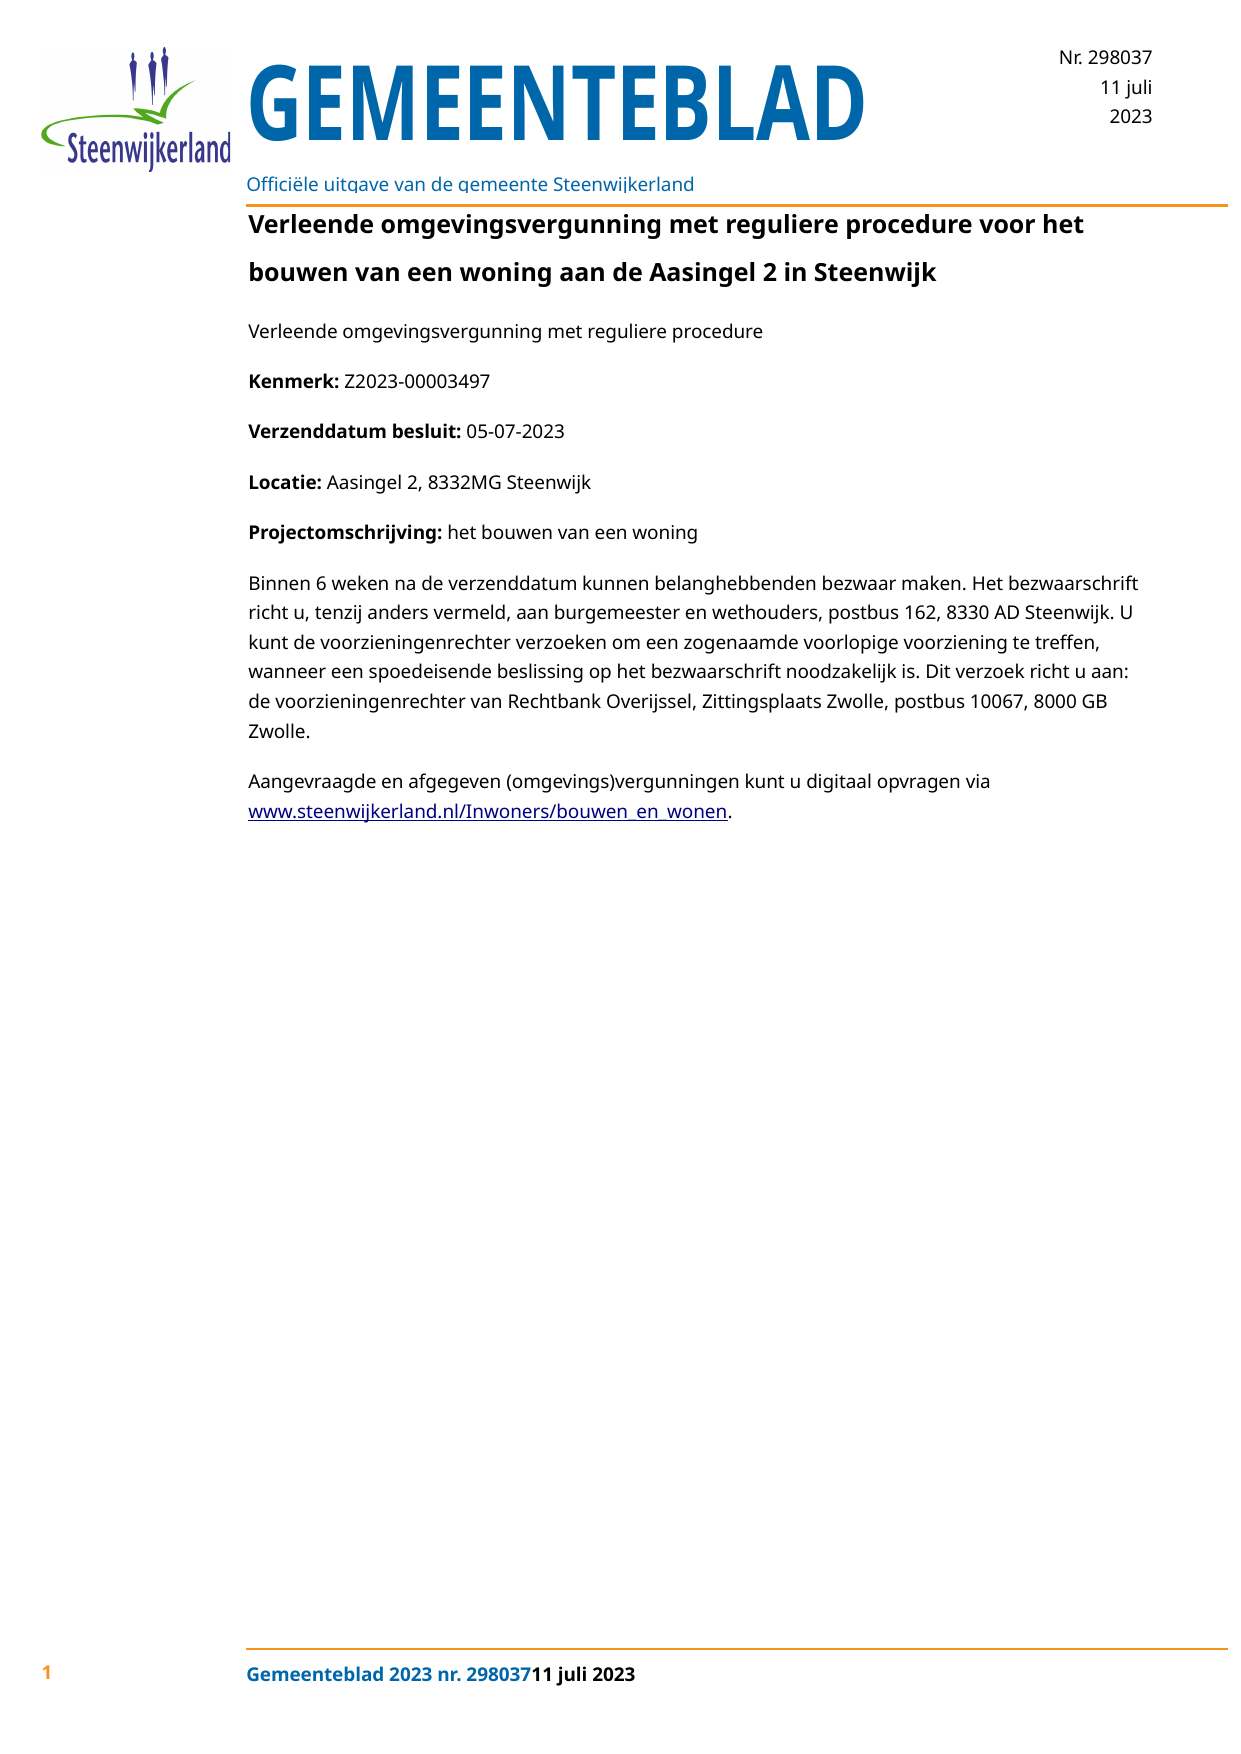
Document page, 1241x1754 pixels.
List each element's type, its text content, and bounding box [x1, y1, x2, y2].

text Aangevraagde en afgegeven (omgevings)vergunningen kunt u digitaal opvragen via www.steenwijkerland.nl/Inwoners/bouwen_en_wonen. [248, 768, 1152, 824]
text Projectomschrijving: het bouwen van een woning [248, 519, 1152, 545]
text Binnen 6 weken na de verzenddatum kunnen belanghebbenden bezwaar maken. Het bezwaarschrift richt u, tenzij anders vermeld, aan burgemeester en wethouders, postbus 162, 8330 AD Steenwijk. U kunt de voorzieningenrechter verzoeken om een zogenaamde voorlopige voorziening te treffen, wanneer een spoedeisende beslissing op het bezwaarschrift noodzakelijk is. Dit verzoek richt u aan: de voorzieningenrechter van Rechtbank Overijssel, Zittingsplaats Zwolle, postbus 10067, 8000 GB Zwolle. [248, 570, 1152, 744]
text Verleende omgevingsvergunning met reguliere procedure voor het bouwen van een woning aan de Aasingel 2 in Steenwijk [248, 207, 1152, 288]
text Verleende omgevingsvergunning met reguliere procedure [248, 318, 1152, 344]
picture [41, 47, 231, 172]
text Kenmerk: Z2023-00003497 [248, 368, 1152, 394]
text Locatie: Aasingel 2, 8332MG Steenwijk [248, 469, 1152, 495]
text Verzenddatum besluit: 05-07-2023 [248, 419, 1152, 444]
